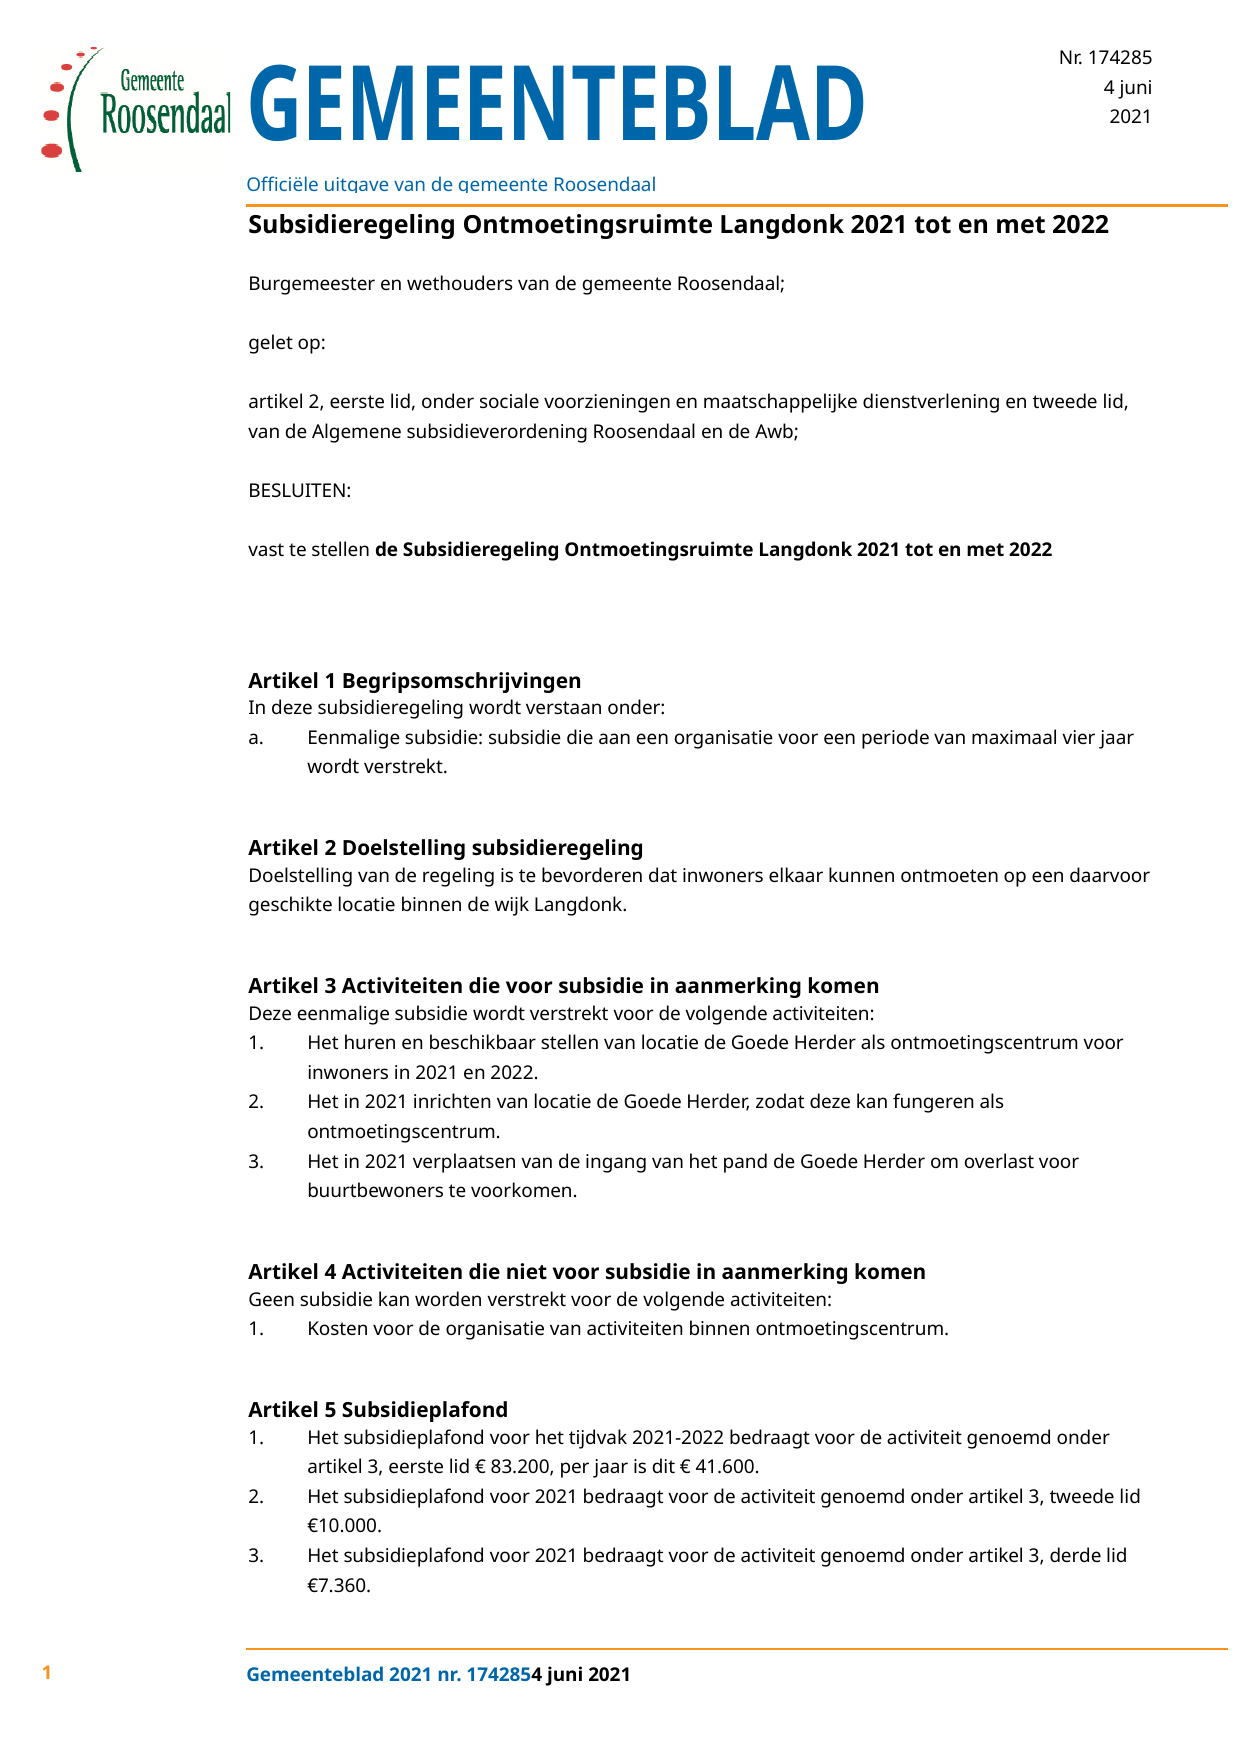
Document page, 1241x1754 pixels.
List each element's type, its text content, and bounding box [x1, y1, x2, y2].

text gelet op: [248, 329, 1152, 355]
text vast te stellen de Subsidieregeling Ontmoetingsruimte Langdonk 2021 tot en met 2022 [248, 537, 1152, 562]
list Het in 2021 verplaatsen van de ingang van het pand de Goede Herder om overlast voor buurtbewoners te voorkomen. [248, 1148, 1152, 1203]
text artikel 2, eerste lid, onder sociale voorzieningen en maatschappelijke dienstverlening en tweede lid, van de Algemene subsidieverordening Roosendaal en de Awb; [248, 389, 1152, 444]
list Kosten voor de organisatie van activiteiten binnen ontmoetingscentrum. [248, 1315, 1152, 1341]
text Artikel 1 Begripsomschrijvingen [248, 666, 1152, 694]
text Geen subsidie kan worden verstrekt voor de volgende activiteiten: [248, 1286, 1152, 1312]
list Eenmalige subsidie: subsidie die aan een organisatie voor een periode van maximaal vier jaar wordt verstrekt. [248, 724, 1152, 779]
text Artikel 4 Activiteiten die niet voor subsidie in aanmerking komen [248, 1257, 1152, 1286]
text Doelstelling van de regeling is te bevorderen dat inwoners elkaar kunnen ontmoeten op een daarvoor geschikte locatie binnen de wijk Langdonk. [248, 862, 1152, 917]
text Artikel 2 Doelstelling subsidieregeling [248, 833, 1152, 862]
list Het huren en beschikbaar stellen van locatie de Goede Herder als ontmoetingscentrum voor inwoners in 2021 en 2022. [248, 1029, 1152, 1085]
text Burgemeester en wethouders van de gemeente Roosendaal; [248, 270, 1152, 296]
picture [41, 47, 231, 172]
text In deze subsidieregeling wordt verstaan onder: [248, 694, 1152, 720]
list Het subsidieplafond voor 2021 bedraagt voor de activiteit genoemd onder artikel 3, derde lid €7.360. [248, 1542, 1152, 1597]
list Het subsidieplafond voor het tijdvak 2021-2022 bedraagt voor de activiteit genoemd onder artikel 3, eerste lid € 83.200, per jaar is dit € 41.600. [248, 1424, 1152, 1479]
text Deze eenmalige subsidie wordt verstrekt voor de volgende activiteiten: [248, 1000, 1152, 1026]
text Subsidieregeling Ontmoetingsruimte Langdonk 2021 tot en met 2022 [248, 207, 1152, 241]
text BESLUITEN: [248, 477, 1152, 503]
text Artikel 5 Subsidieplafond [248, 1395, 1152, 1424]
list Het in 2021 inrichten van locatie de Goede Herder, zodat deze kan fungeren als ontmoetingscentrum. [248, 1089, 1152, 1144]
list Het subsidieplafond voor 2021 bedraagt voor de activiteit genoemd onder artikel 3, tweede lid €10.000. [248, 1483, 1152, 1538]
text Artikel 3 Activiteiten die voor subsidie in aanmerking komen [248, 971, 1152, 1000]
